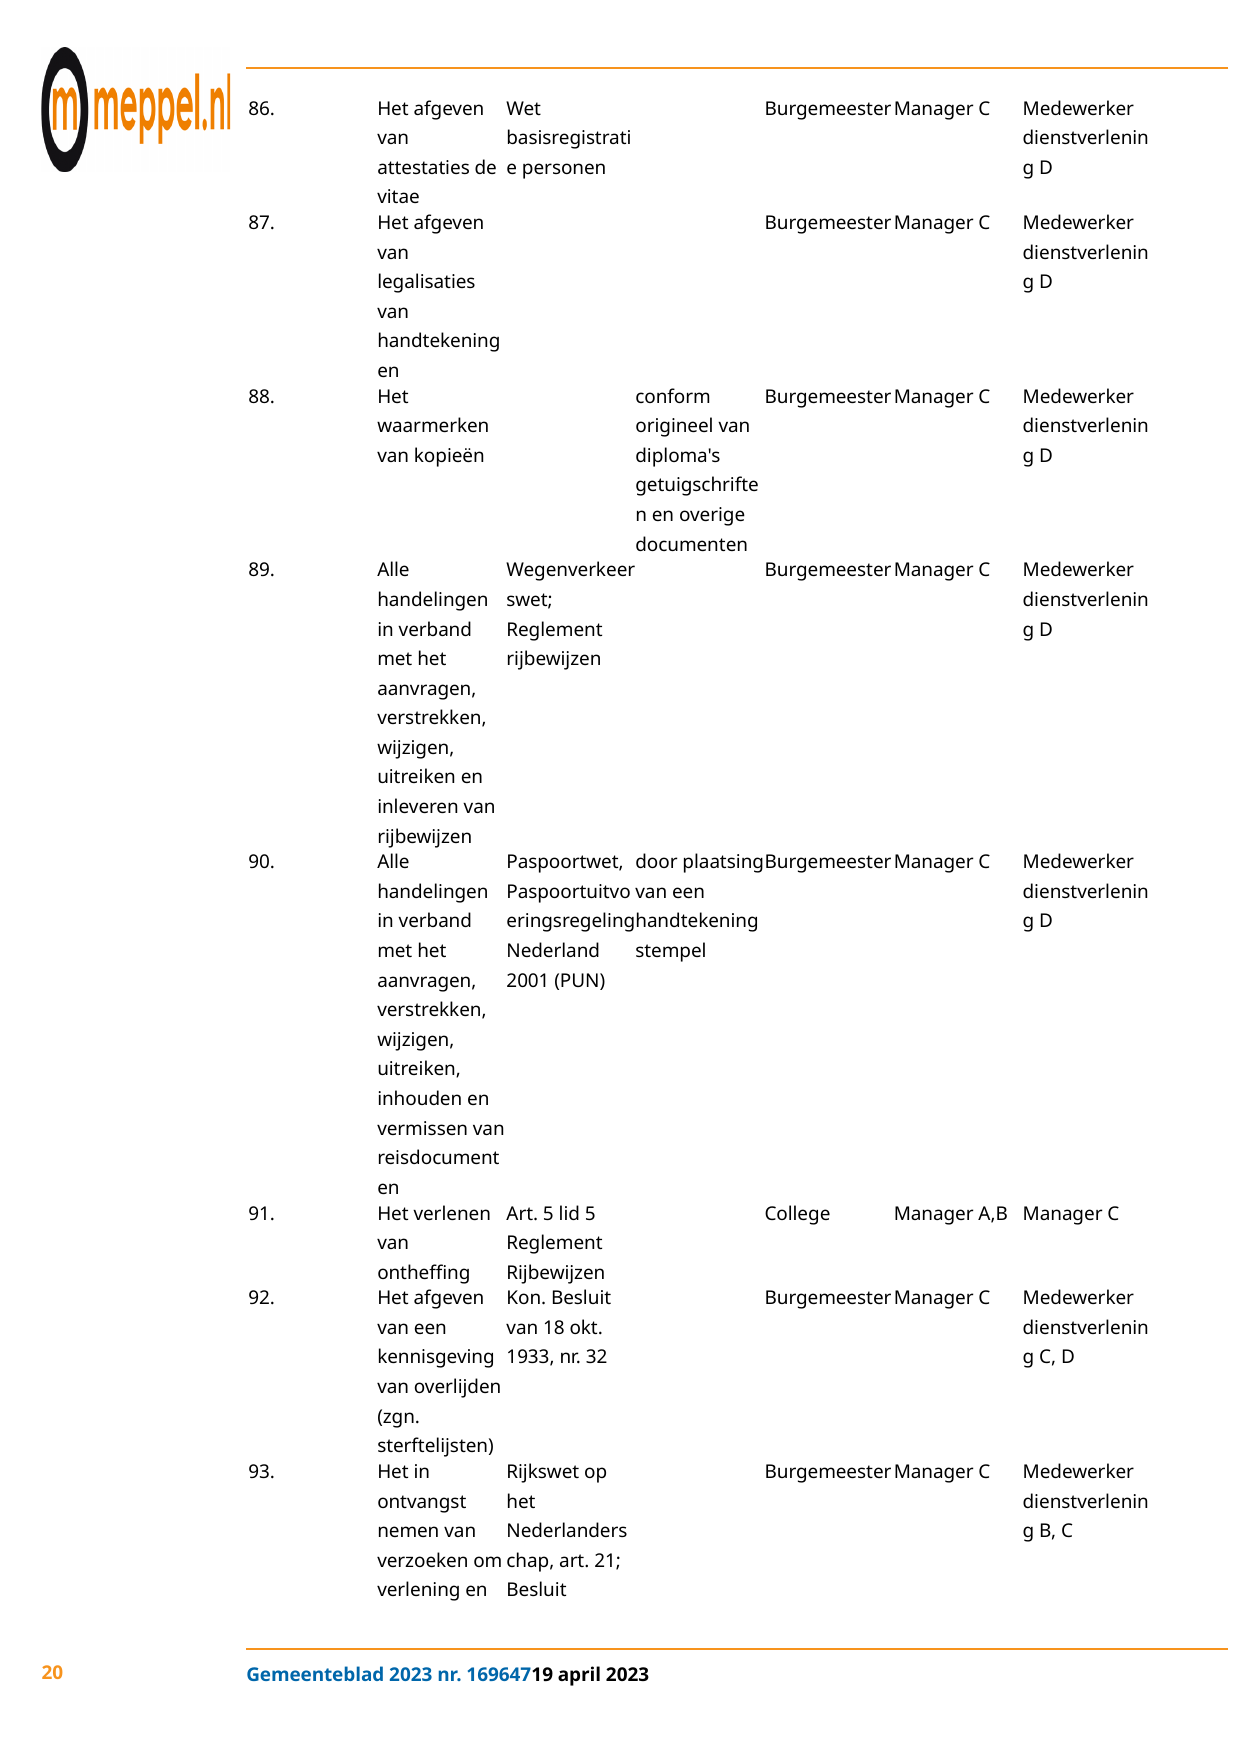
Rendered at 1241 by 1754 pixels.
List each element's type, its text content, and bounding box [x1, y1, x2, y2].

table_cell 92. [248, 1285, 377, 1458]
table_cell Het afgeven van een kennisgeving van overlijden (zgn. sterftelijsten) [377, 1285, 506, 1458]
table_cell [635, 1285, 764, 1458]
table_cell Medewerker dienstverlening D [1023, 383, 1152, 557]
table_cell Het afgeven van attestaties de vitae [377, 95, 506, 209]
table_cell Het in ontvangst nemen van verzoeken om verlening en [377, 1458, 506, 1602]
table_cell Burgemeester [764, 849, 893, 1200]
table_cell 93. [248, 1458, 377, 1602]
table_cell Paspoortwet, Paspoortuitvoeringsregeling Nederland 2001 (PUN) [506, 849, 635, 1200]
table_cell 87. [248, 209, 377, 383]
table_cell Burgemeester [764, 1285, 893, 1458]
table_cell Manager C [894, 209, 1022, 383]
table_cell Medewerker dienstverlening D [1023, 95, 1152, 209]
picture [41, 47, 231, 172]
table_cell Burgemeester [764, 383, 893, 557]
table_cell Medewerker dienstverlening D [1023, 849, 1152, 1200]
table_cell Wet basisregistratie personen [506, 95, 635, 209]
table_cell 90. [248, 849, 377, 1200]
table_cell Wegenverkeerswet; Reglement rijbewijzen [506, 557, 635, 848]
table_cell Het waarmerken van kopieën [377, 383, 506, 557]
table_cell Medewerker dienstverlening C, D [1023, 1285, 1152, 1458]
table_cell Medewerker dienstverlening D [1023, 557, 1152, 848]
table_cell College [764, 1200, 893, 1284]
table_cell [635, 209, 764, 383]
table_cell 89. [248, 557, 377, 848]
table_cell Alle handelingen in verband met het aanvragen, verstrekken, wijzigen, uitreiken en inleveren van rijbewijzen [377, 557, 506, 848]
table_cell Manager C [894, 95, 1022, 209]
table_cell Manager C [894, 849, 1022, 1200]
table_cell Manager C [894, 1285, 1022, 1458]
table_cell Manager C [894, 383, 1022, 557]
table_cell [635, 1458, 764, 1602]
table_cell Medewerker dienstverlening B, C [1023, 1458, 1152, 1602]
table_cell Art. 5 lid 5 Reglement Rijbewijzen [506, 1200, 635, 1284]
table_cell Medewerker dienstverlening D [1023, 209, 1152, 383]
table_cell Manager A,B [894, 1200, 1022, 1284]
table_cell Manager C [894, 1458, 1022, 1602]
table_cell 86. [248, 95, 377, 209]
table_cell Manager C [1023, 1200, 1152, 1284]
table_cell [506, 383, 635, 557]
table_cell conform origineel van diploma's getuigschriften en overige documenten [635, 383, 764, 557]
table_cell Burgemeester [764, 95, 893, 209]
table_cell [635, 557, 764, 848]
table_cell Burgemeester [764, 209, 893, 383]
table_cell Het verlenen van ontheffing [377, 1200, 506, 1284]
table_cell Alle handelingen in verband met het aanvragen, verstrekken, wijzigen, uitreiken, inhouden en vermissen van reisdocumenten [377, 849, 506, 1200]
table_cell Rijkswet op het Nederlanderschap, art. 21; Besluit [506, 1458, 635, 1602]
table_cell door plaatsing van een handtekeningstempel [635, 849, 764, 1200]
table_cell 88. [248, 383, 377, 557]
table_cell Het afgeven van legalisaties van handtekeningen [377, 209, 506, 383]
table_cell [635, 1200, 764, 1284]
table_cell 91. [248, 1200, 377, 1284]
table_cell Burgemeester [764, 1458, 893, 1602]
table_cell [635, 95, 764, 209]
table_cell Kon. Besluit van 18 okt. 1933, nr. 32 [506, 1285, 635, 1458]
table_cell Manager C [894, 557, 1022, 848]
table_cell Burgemeester [764, 557, 893, 848]
table_cell [506, 209, 635, 383]
